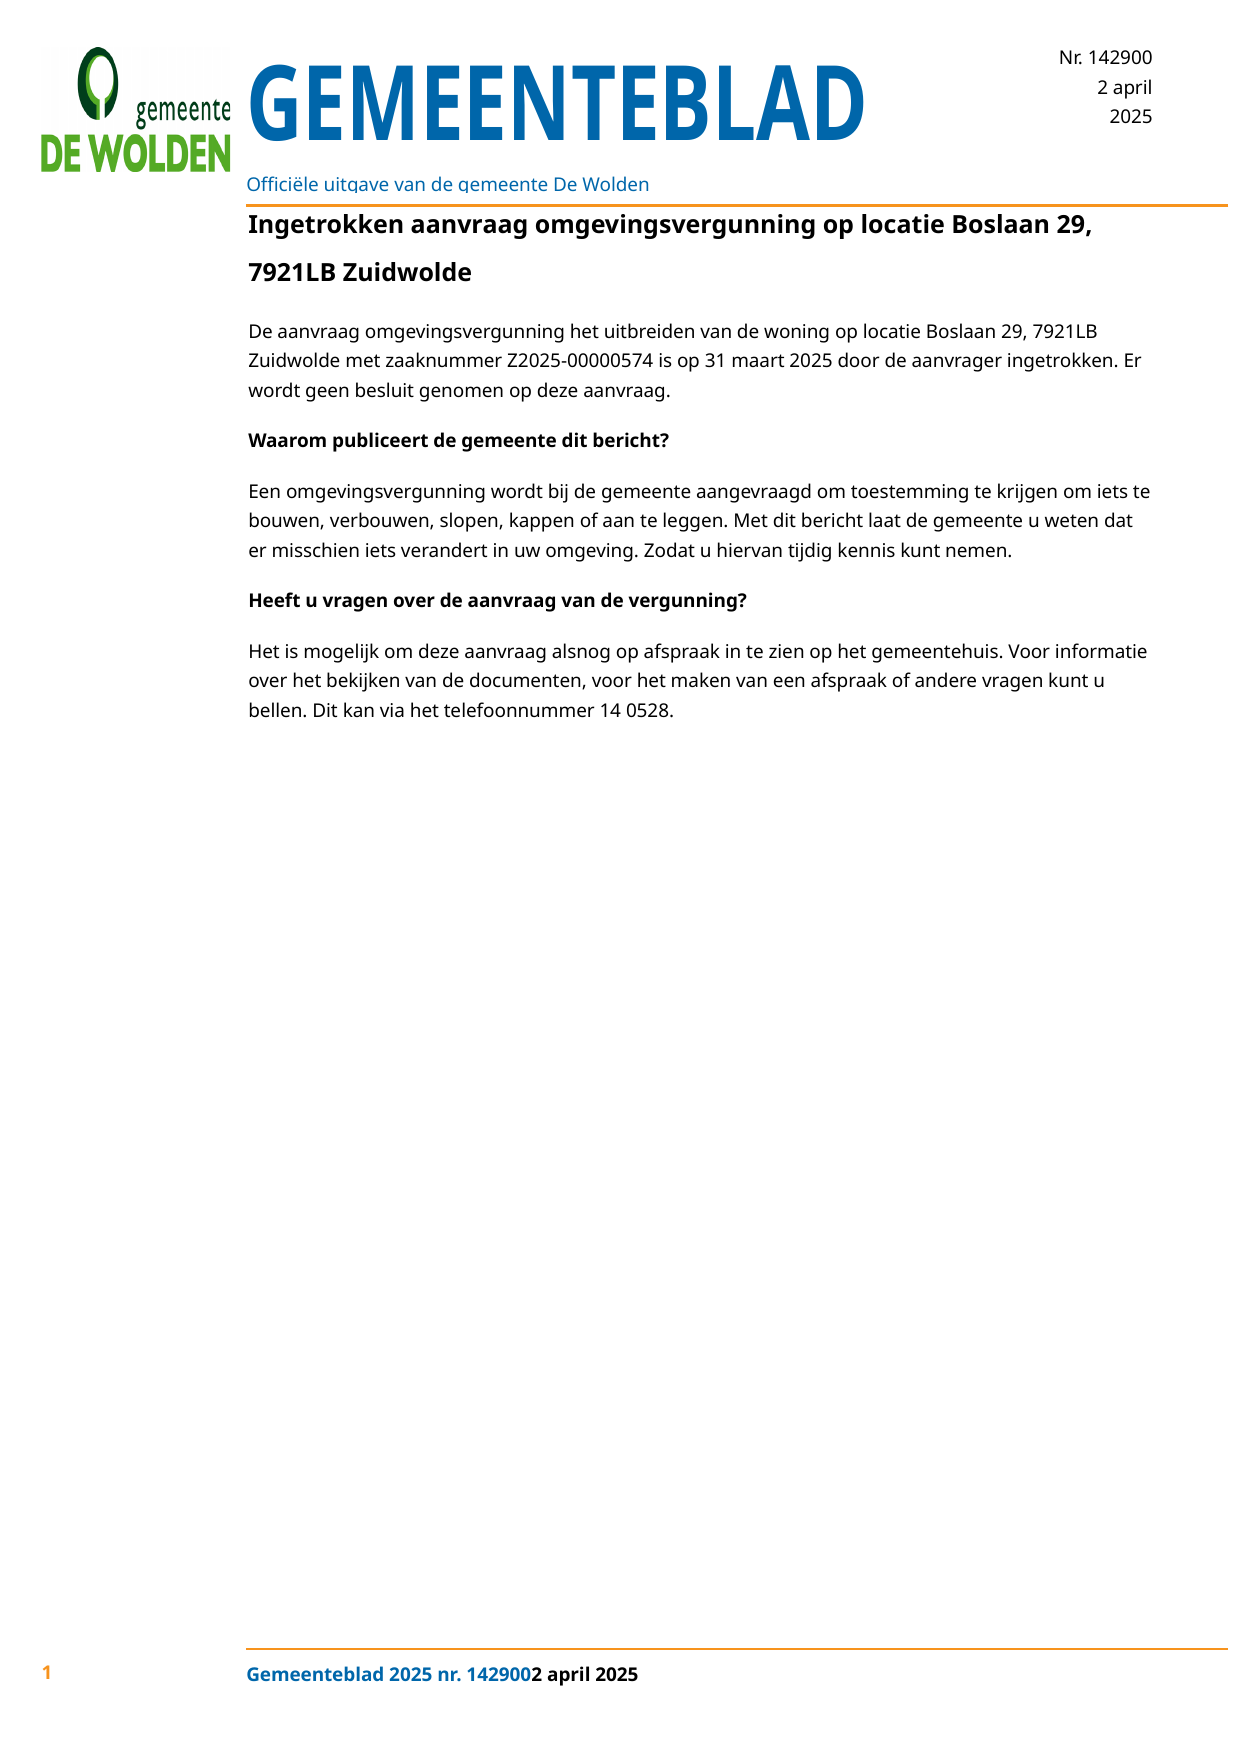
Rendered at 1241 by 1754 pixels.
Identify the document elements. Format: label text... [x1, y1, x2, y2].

picture [41, 47, 231, 172]
text Waarom publiceert de gemeente dit bericht? [248, 427, 1152, 453]
text Ingetrokken aanvraag omgevingsvergunning op locatie Boslaan 29, 7921LB Zuidwolde [248, 207, 1152, 288]
text Een omgevingsvergunning wordt bij de gemeente aangevraagd om toestemming te krijgen om iets te bouwen, verbouwen, slopen, kappen of aan te leggen. Met dit bericht laat de gemeente u weten dat er misschien iets verandert in uw omgeving. Zodat u hiervan tijdig kennis kunt nemen. [248, 478, 1152, 563]
text Heeft u vragen over de aanvraag van de vergunning? [248, 587, 1152, 613]
text De aanvraag omgevingsvergunning het uitbreiden van de woning op locatie Boslaan 29, 7921LB Zuidwolde met zaaknummer Z2025-00000574 is op 31 maart 2025 door de aanvrager ingetrokken. Er wordt geen besluit genomen op deze aanvraag. [248, 318, 1152, 403]
text Het is mogelijk om deze aanvraag alsnog op afspraak in te zien op het gemeentehuis. Voor informatie over het bekijken van de documenten, voor het maken van een afspraak of andere vragen kunt u bellen. Dit kan via het telefoonnummer 14 0528. [248, 638, 1152, 723]
